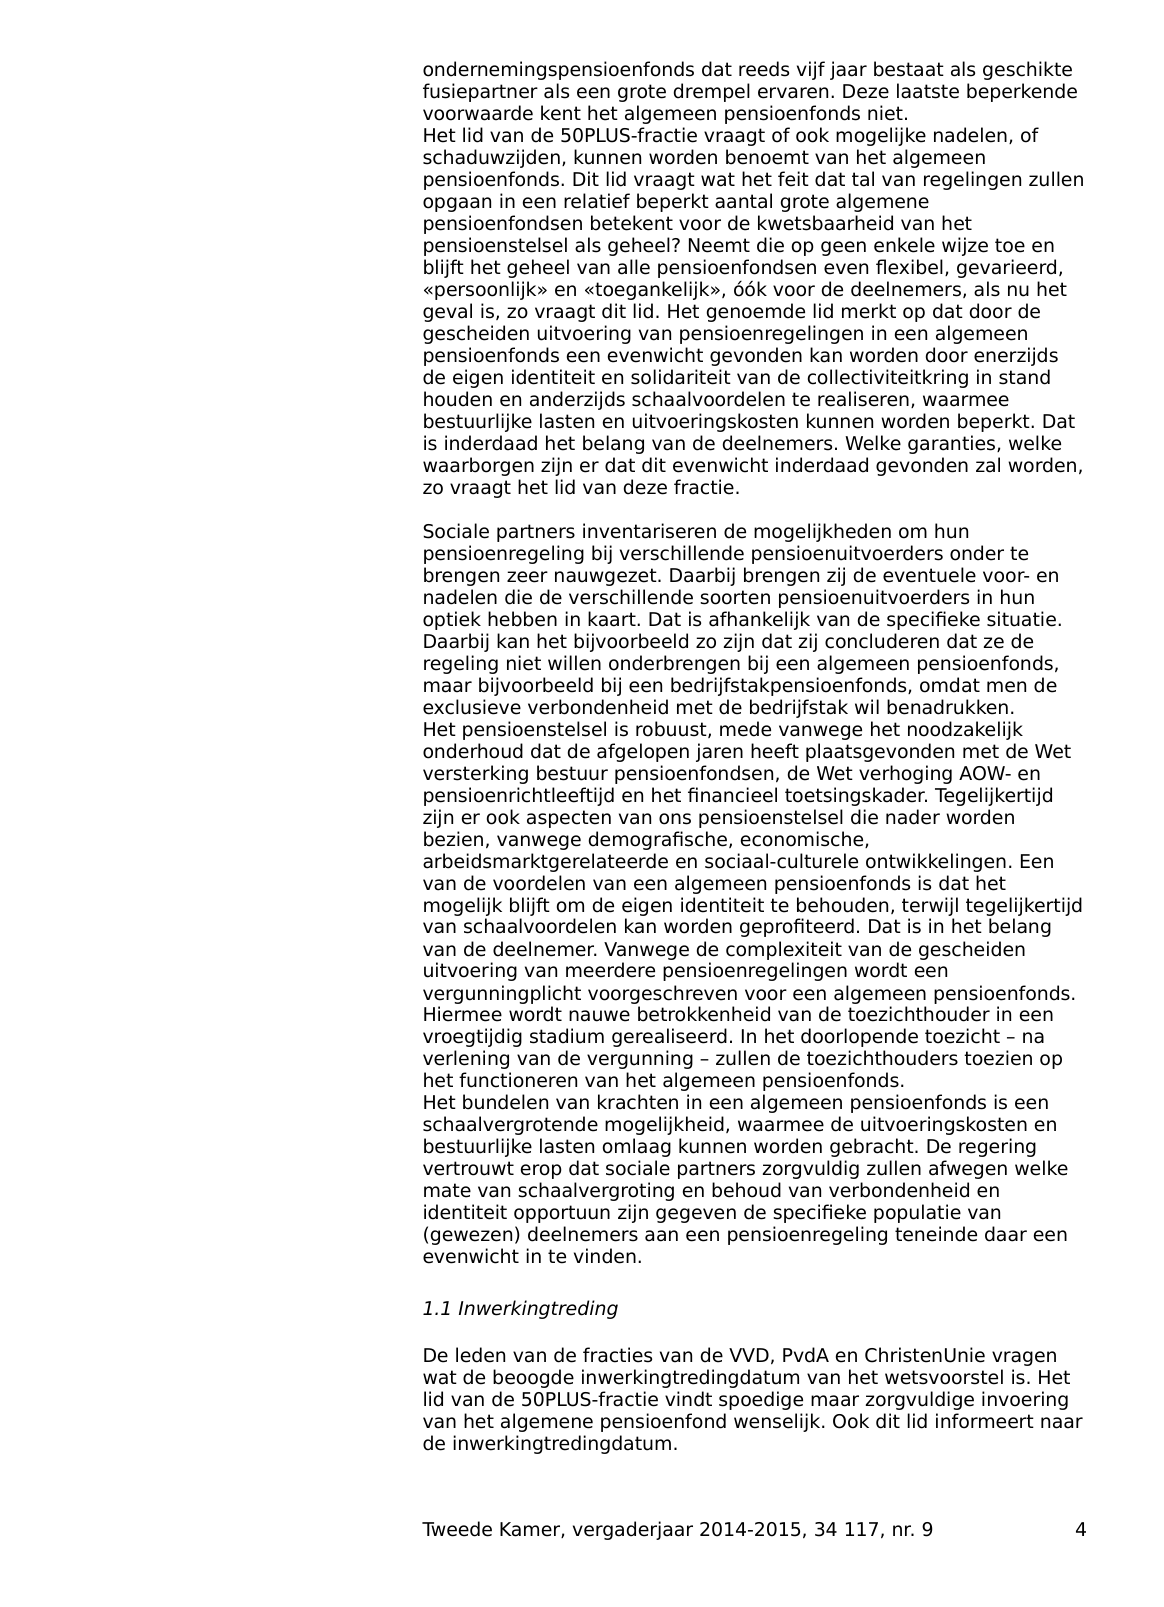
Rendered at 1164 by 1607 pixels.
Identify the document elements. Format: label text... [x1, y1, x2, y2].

text Het pensioenstelsel is robuust, mede vanwege het noodzakelijk onderhoud dat de afgelopen jaren heeft plaatsgevonden met de Wet versterking bestuur pensioenfondsen, de Wet verhoging AOW- en pensioenrichtleeftijd en het financieel toetsingskader. Tegelijkertijd zijn er ook aspecten van ons pensioenstelsel die nader worden bezien, vanwege demografische, economische, arbeidsmarktgerelateerde en sociaal-culturele ontwikkelingen. Een van de voordelen van een algemeen pensioenfonds is dat het mogelijk blijft om de eigen identiteit te behouden, terwijl tegelijkertijd van schaalvoordelen kan worden geprofiteerd. Dat is in het belang van de deelnemer. Vanwege de complexiteit van de gescheiden uitvoering van meerdere pensioenregelingen wordt een vergunningplicht voorgeschreven voor een algemeen pensioenfonds. Hiermee wordt nauwe betrokkenheid van de toezichthouder in een vroegtijdig stadium gerealiseerd. In het doorlopende toezicht – na verlening van de vergunning – zullen de toezichthouders toezien op het functioneren van het algemeen pensioenfonds. [422, 719, 1087, 1092]
subtitle 1.1 Inwerkingtreding [422, 1298, 1087, 1320]
text Het bundelen van krachten in een algemeen pensioenfonds is een schaalvergrotende mogelijkheid, waarmee de uitvoeringskosten en bestuurlijke lasten omlaag kunnen worden gebracht. De regering vertrouwt erop dat sociale partners zorgvuldig zullen afwegen welke mate van schaalvergroting en behoud van verbondenheid en identiteit opportuun zijn gegeven de specifieke populatie van (gewezen) deelnemers aan een pensioenregeling teneinde daar een evenwicht in te vinden. [422, 1092, 1087, 1268]
text Het lid van de 50PLUS-fractie vraagt of ook mogelijke nadelen, of schaduwzijden, kunnen worden benoemt van het algemeen pensioenfonds. Dit lid vraagt wat het feit dat tal van regelingen zullen opgaan in een relatief beperkt aantal grote algemene pensioenfondsen betekent voor de kwetsbaarheid van het pensioenstelsel als geheel? Neemt die op geen enkele wijze toe en blijft het geheel van alle pensioenfondsen even flexibel, gevarieerd, «persoonlijk» en «toegankelijk», óók voor de deelnemers, als nu het geval is, zo vraagt dit lid. Het genoemde lid merkt op dat door de gescheiden uitvoering van pensioenregelingen in een algemeen pensioenfonds een evenwicht gevonden kan worden door enerzijds de eigen identiteit en solidariteit van de collectiviteitkring in stand houden en anderzijds schaalvoordelen te realiseren, waarmee bestuurlijke lasten en uitvoeringskosten kunnen worden beperkt. Dat is inderdaad het belang van de deelnemers. Welke garanties, welke waarborgen zijn er dat dit evenwicht inderdaad gevonden zal worden, zo vraagt het lid van deze fractie. [422, 125, 1087, 499]
text Sociale partners inventariseren de mogelijkheden om hun pensioenregeling bij verschillende pensioenuitvoerders onder te brengen zeer nauwgezet. Daarbij brengen zij de eventuele voor- en nadelen die de verschillende soorten pensioenuitvoerders in hun optiek hebben in kaart. Dat is afhankelijk van de specifieke situatie. Daarbij kan het bijvoorbeeld zo zijn dat zij concluderen dat ze de regeling niet willen onderbrengen bij een algemeen pensioenfonds, maar bijvoorbeeld bij een bedrijfstakpensioenfonds, omdat men de exclusieve verbondenheid met de bedrijfstak wil benadrukken. [422, 521, 1087, 719]
text ondernemingspensioenfonds dat reeds vijf jaar bestaat als geschikte fusiepartner als een grote drempel ervaren. Deze laatste beperkende voorwaarde kent het algemeen pensioenfonds niet. [422, 59, 1087, 125]
text De leden van de fracties van de VVD, PvdA en ChristenUnie vragen wat de beoogde inwerkingtredingdatum van het wetsvoorstel is. Het lid van de 50PLUS-fractie vindt spoedige maar zorgvuldige invoering van het algemene pensioenfond wenselijk. Ook dit lid informeert naar de inwerkingtredingdatum. [422, 1345, 1087, 1455]
